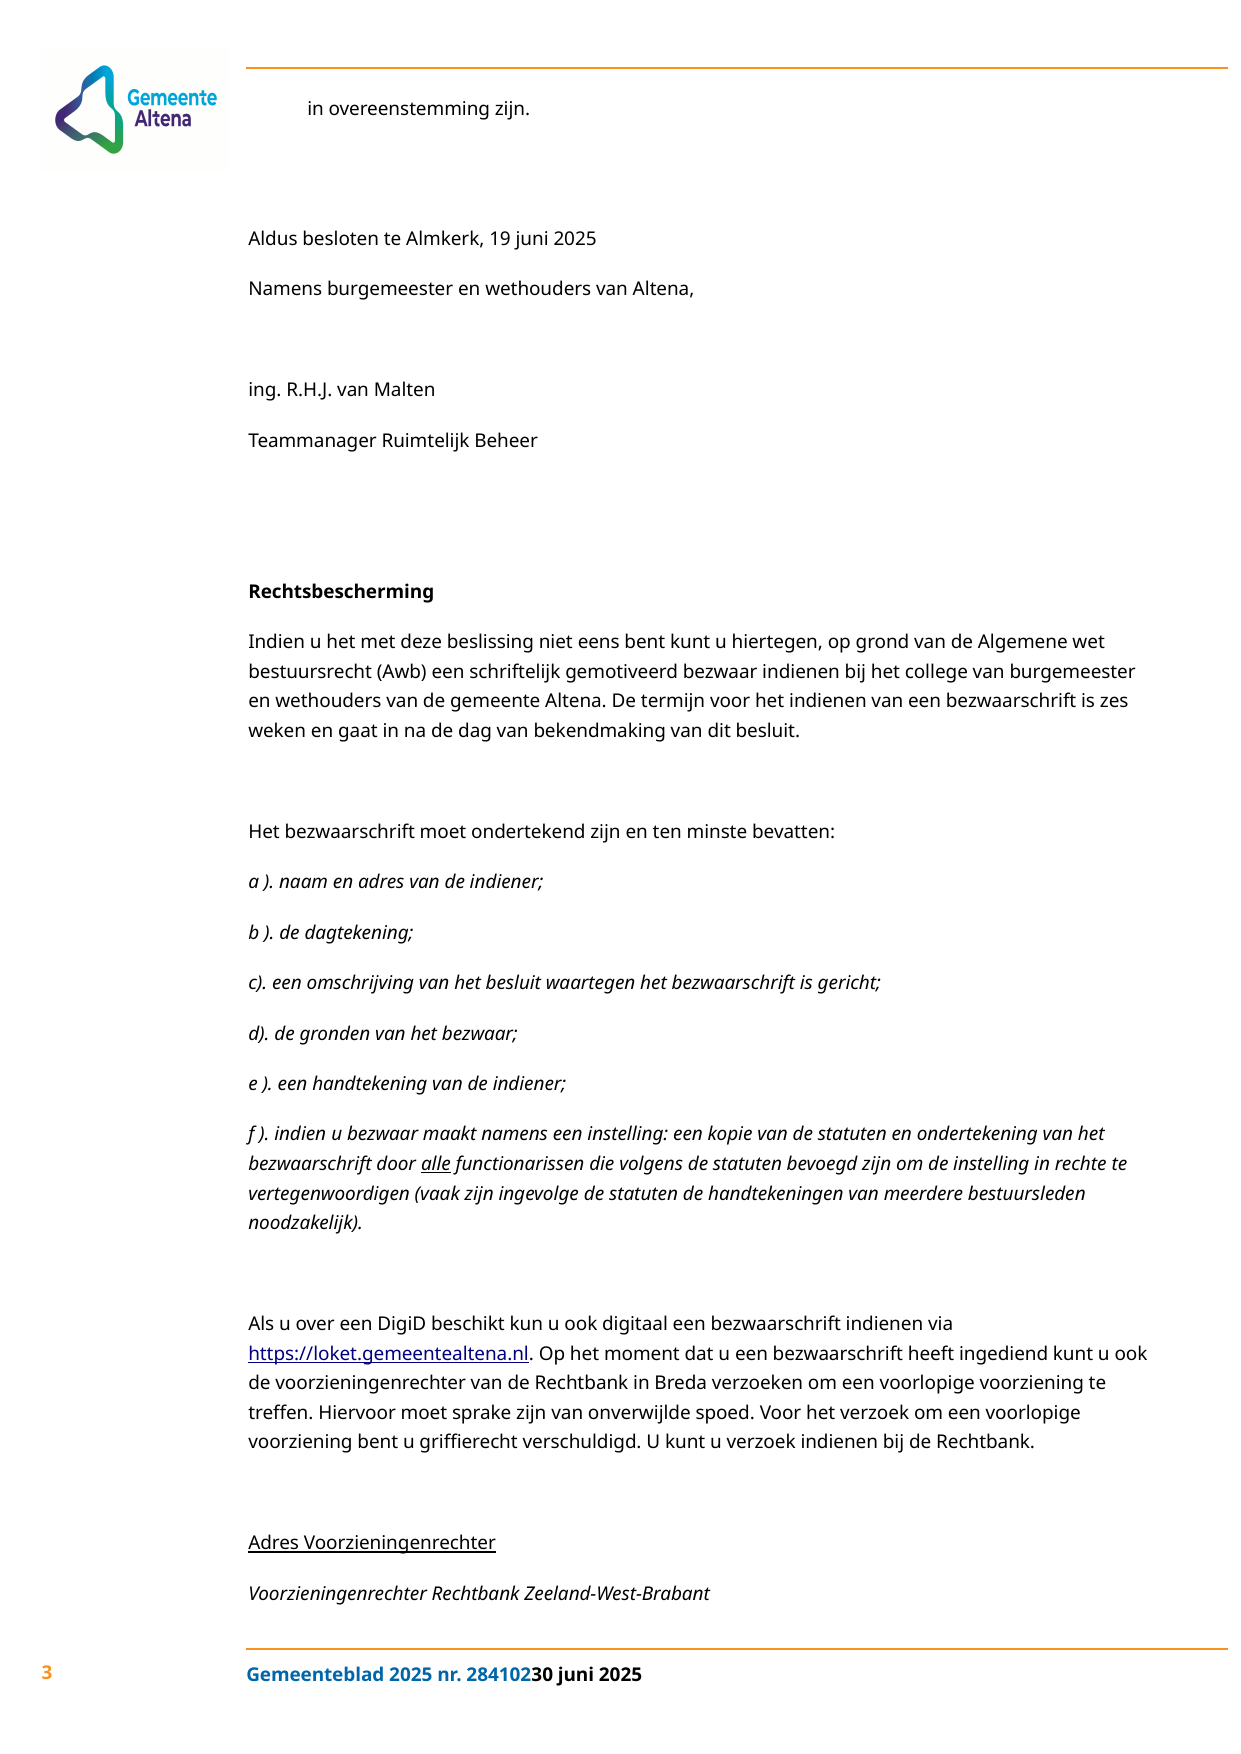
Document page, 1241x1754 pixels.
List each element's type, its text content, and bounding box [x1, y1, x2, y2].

picture [41, 47, 231, 172]
text Namens burgemeester en wethouders van Altena, [248, 276, 1152, 301]
text b ). de dagtekening; [248, 919, 1152, 945]
text Voorzieningenrechter Rechtbank Zeeland-West-Brabant [248, 1580, 1152, 1606]
text a ). naam en adres van de indiener; [248, 868, 1152, 894]
list in overeenstemming zijn. [248, 95, 1152, 121]
text Rechtsbescherming [248, 578, 1152, 604]
text Teammanager Ruimtelijk Beheer [248, 427, 1152, 453]
text d). de gronden van het bezwaar; [248, 1020, 1152, 1046]
text Het bezwaarschrift moet ondertekend zijn en ten minste bevatten: [248, 818, 1152, 844]
text ing. R.H.J. van Malten [248, 376, 1152, 402]
text Indien u het met deze beslissing niet eens bent kunt u hiertegen, op grond van de Algemene wet bestuursrecht (Awb) een schriftelijk gemotiveerd bezwaar indienen bij het college van burgemeester en wethouders van de gemeente Altena. De termijn voor het indienen van een bezwaarschrift is zes weken en gaat in na de dag van bekendmaking van dit besluit. [248, 628, 1152, 743]
text e ). een handtekening van de indiener; [248, 1070, 1152, 1096]
text f ). indien u bezwaar maakt namens een instelling: een kopie van de statuten en ondertekening van het bezwaarschrift door alle functionarissen die volgens de statuten bevoegd zijn om de instelling in rechte te vertegenwoordigen (vaak zijn ingevolge de statuten de handtekeningen van meerdere bestuursleden noodzakelijk). [248, 1121, 1152, 1235]
text Aldus besloten te Almkerk, 19 juni 2025 [248, 225, 1152, 251]
text c). een omschrijving van het besluit waartegen het bezwaarschrift is gericht; [248, 969, 1152, 995]
text Als u over een DigiD beschikt kun u ook digitaal een bezwaarschrift indienen via https://loket.gemeentealtena.nl. Op het moment dat u een bezwaarschrift heeft ingediend kunt u ook de voorzieningenrechter van de Rechtbank in Breda verzoeken om een voorlopige voorziening te treffen. Hiervoor moet sprake zijn van onverwijlde spoed. Voor het verzoek om een voorlopige voorziening bent u griffierecht verschuldigd. U kunt u verzoek indienen bij de Rechtbank. [248, 1310, 1152, 1454]
text Adres Voorzieningenrechter [248, 1529, 1152, 1555]
